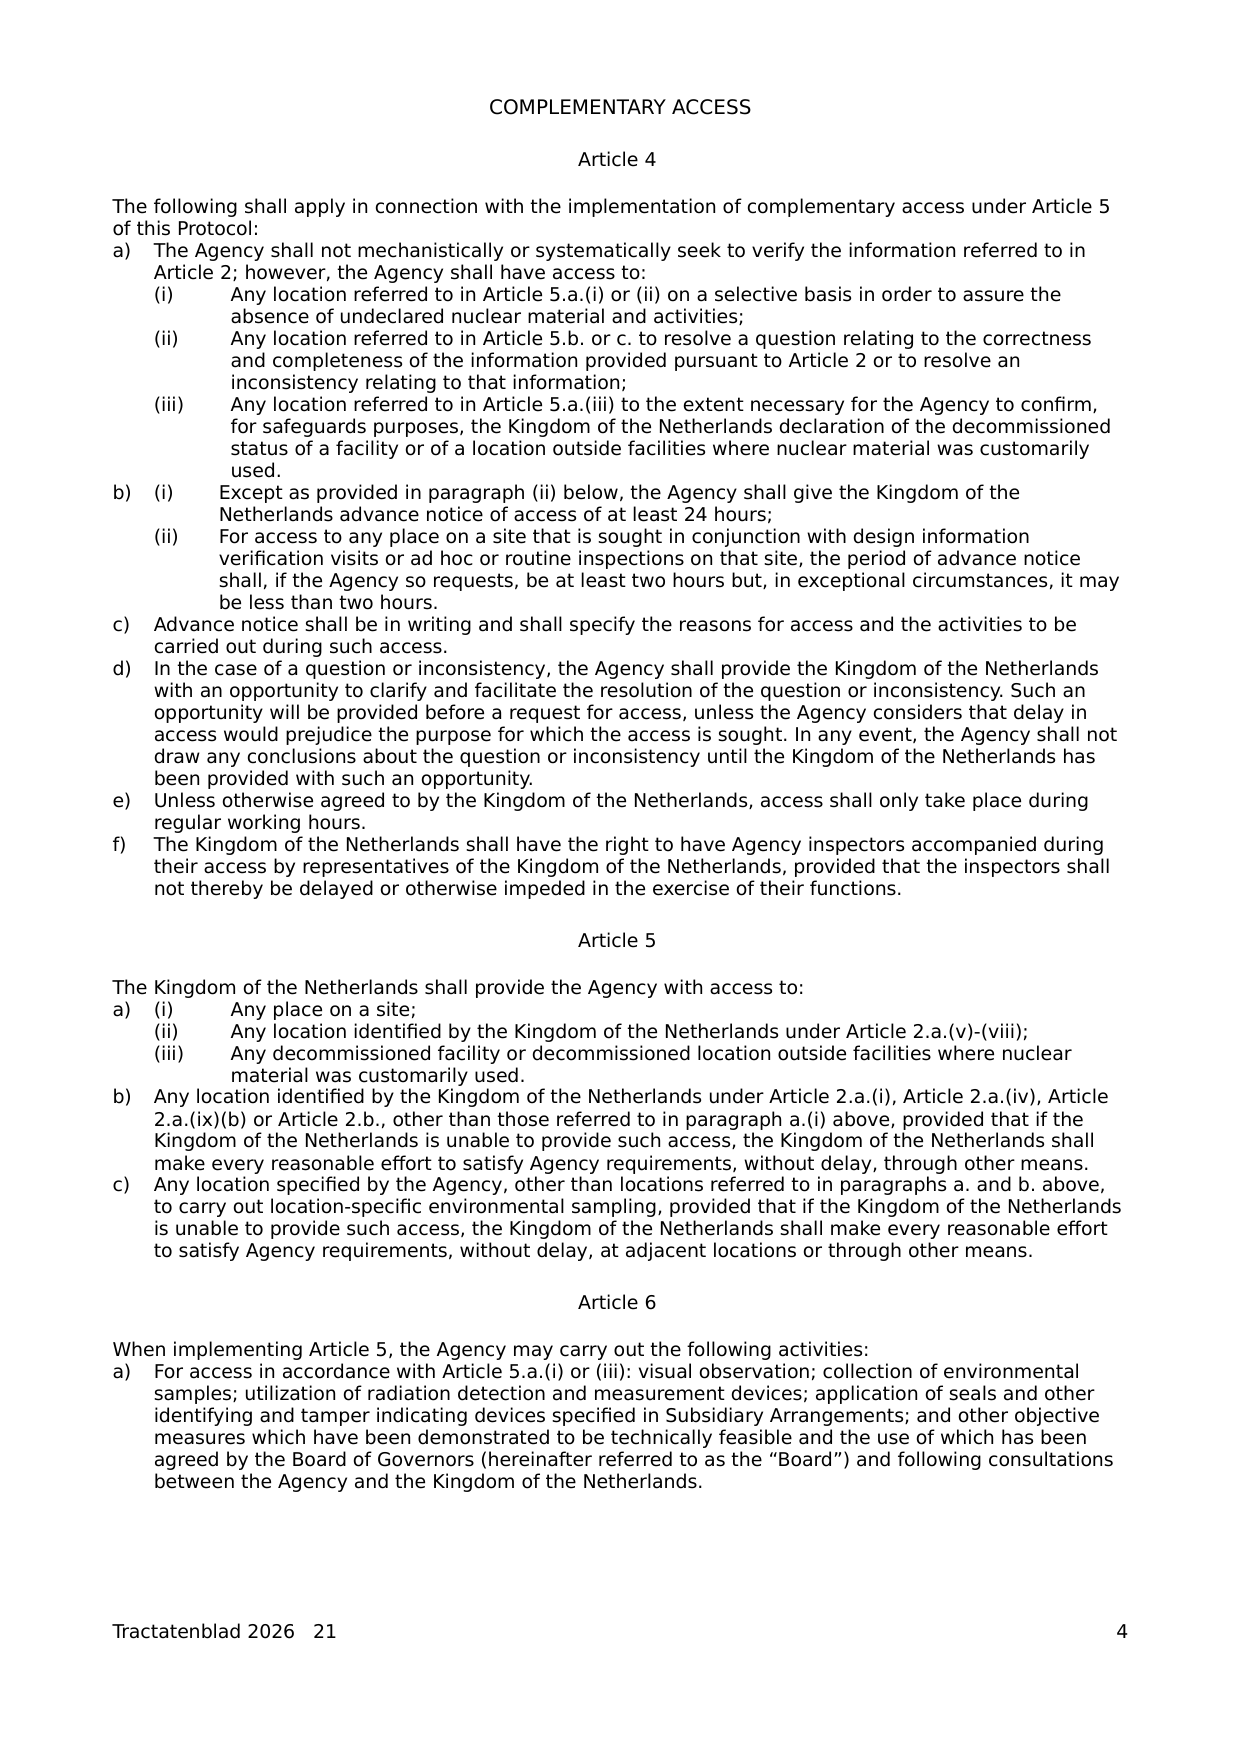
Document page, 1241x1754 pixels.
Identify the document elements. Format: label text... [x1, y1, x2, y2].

text (ii) Any location identified by the Kingdom of the Netherlands under Article 2.a.(v)-(viii); [153, 1021, 1128, 1042]
text b) (i) Except as provided in paragraph (ii) below, the Agency shall give the Kingdom of the Netherlands advance notice of access of at least 24 hours; [112, 482, 1128, 526]
text c) Any location specified by the Agency, other than locations referred to in paragraphs a. and b. above, to carry out location-specific environmental sampling, provided that if the Kingdom of the Netherlands is unable to provide such access, the Kingdom of the Netherlands shall make every reasonable effort to satisfy Agency requirements, without delay, at adjacent locations or through other means. [112, 1174, 1128, 1262]
text The following shall apply in connection with the implementation of complementary access under Article 5 of this Protocol: [112, 196, 1128, 240]
text The Kingdom of the Netherlands shall provide the Agency with access to: [112, 977, 1128, 998]
subtitle COMPLEMENTARY ACCESS [112, 96, 1128, 119]
text (ii) For access to any place on a site that is sought in conjunction with design information verification visits or ad hoc or routine inspections on that site, the period of advance notice shall, if the Agency so requests, be at least two hours but, in exceptional circumstances, it may be less than two hours. [153, 526, 1128, 614]
text (i) Any location referred to in Article 5.a.(i) or (ii) on a selective basis in order to assure the absence of undeclared nuclear material and activities; [153, 284, 1128, 328]
subtitle Article 4 [112, 149, 1128, 171]
text a) The Agency shall not mechanistically or systematically seek to verify the information referred to in Article 2; however, the Agency shall have access to: [112, 240, 1128, 284]
text c) Advance notice shall be in writing and shall specify the reasons for access and the activities to be carried out during such access. [112, 614, 1128, 658]
text b) Any location identified by the Kingdom of the Netherlands under Article 2.a.(i), Article 2.a.(iv), Article 2.a.(ix)(b) or Article 2.b., other than those referred to in paragraph a.(i) above, provided that if the Kingdom of the Netherlands is unable to provide such access, the Kingdom of the Netherlands shall make every reasonable effort to satisfy Agency requirements, without delay, through other means. [112, 1086, 1128, 1174]
subtitle Article 6 [112, 1292, 1128, 1314]
subtitle Article 5 [112, 929, 1128, 952]
text d) In the case of a question or inconsistency, the Agency shall provide the Kingdom of the Netherlands with an opportunity to clarify and facilitate the resolution of the question or inconsistency. Such an opportunity will be provided before a request for access, unless the Agency considers that delay in access would prejudice the purpose for which the access is sought. In any event, the Agency shall not draw any conclusions about the question or inconsistency until the Kingdom of the Netherlands has been provided with such an opportunity. [112, 658, 1128, 790]
text When implementing Article 5, the Agency may carry out the following activities: [112, 1339, 1128, 1361]
text (ii) Any location referred to in Article 5.b. or c. to resolve a question relating to the correctness and completeness of the information provided pursuant to Article 2 or to resolve an inconsistency relating to that information; [153, 328, 1128, 394]
text a) For access in accordance with Article 5.a.(i) or (iii): visual observation; collection of environmental samples; utilization of radiation detection and measurement devices; application of seals and other identifying and tamper indicating devices specified in Subsidiary Arrangements; and other objective measures which have been demonstrated to be technically feasible and the use of which has been agreed by the Board of Governors (hereinafter referred to as the “Board”) and following consultations between the Agency and the Kingdom of the Netherlands. [112, 1361, 1128, 1493]
text (iii) Any decommissioned facility or decommissioned location outside facilities where nuclear material was customarily used. [153, 1042, 1128, 1086]
text (iii) Any location referred to in Article 5.a.(iii) to the extent necessary for the Agency to confirm, for safeguards purposes, the Kingdom of the Netherlands declaration of the decommissioned status of a facility or of a location outside facilities where nuclear material was customarily used. [153, 394, 1128, 482]
text a) (i) Any place on a site; [112, 998, 1128, 1021]
text e) Unless otherwise agreed to by the Kingdom of the Netherlands, access shall only take place during regular working hours. [112, 790, 1128, 834]
text f) The Kingdom of the Netherlands shall have the right to have Agency inspectors accompanied during their access by representatives of the Kingdom of the Netherlands, provided that the inspectors shall not thereby be delayed or otherwise impeded in the exercise of their functions. [112, 834, 1128, 899]
